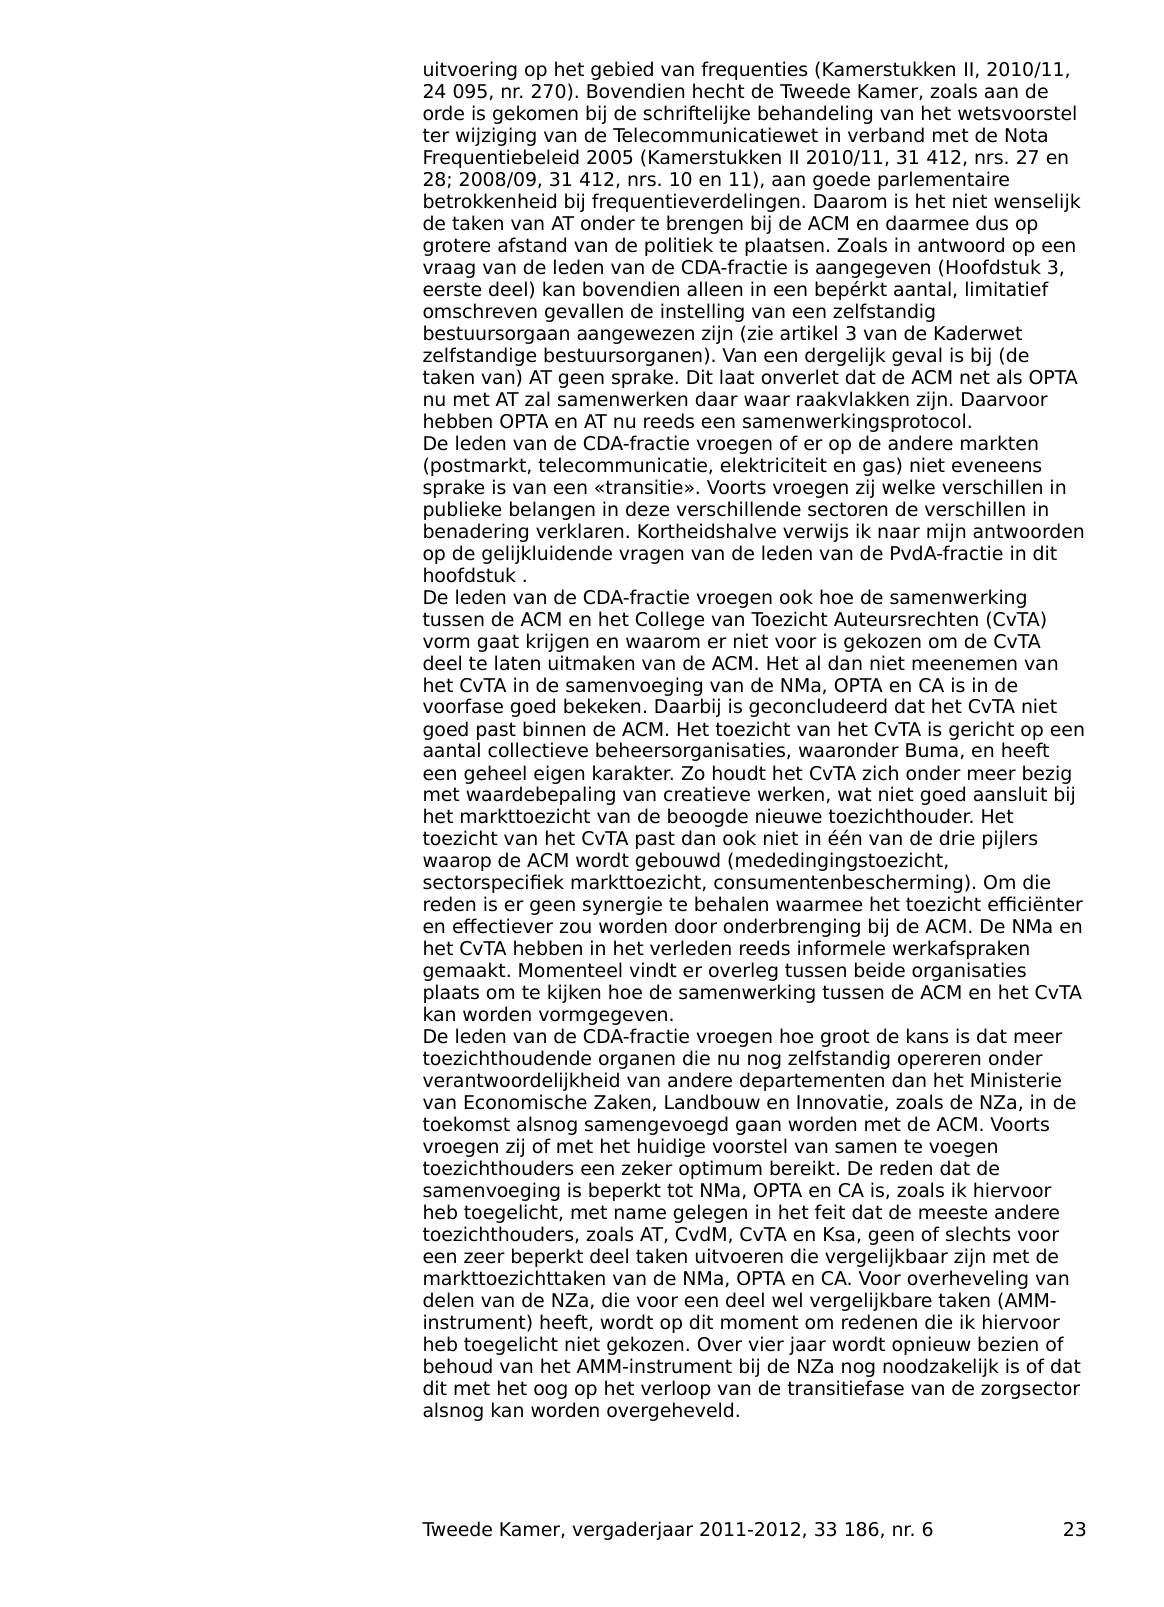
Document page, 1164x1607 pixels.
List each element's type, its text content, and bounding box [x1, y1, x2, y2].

text De leden van de CDA-fractie vroegen hoe groot de kans is dat meer toezichthoudende organen die nu nog zelfstandig opereren onder verantwoordelijkheid van andere departementen dan het Ministerie van Economische Zaken, Landbouw en Innovatie, zoals de NZa, in de toekomst alsnog samengevoegd gaan worden met de ACM. Voorts vroegen zij of met het huidige voorstel van samen te voegen toezichthouders een zeker optimum bereikt. De reden dat de samenvoeging is beperkt tot NMa, OPTA en CA is, zoals ik hiervoor heb toegelicht, met name gelegen in het feit dat de meeste andere toezichthouders, zoals AT, CvdM, CvTA en Ksa, geen of slechts voor een zeer beperkt deel taken uitvoeren die vergelijkbaar zijn met de markttoezichttaken van de NMa, OPTA en CA. Voor overheveling van delen van de NZa, die voor een deel wel vergelijkbare taken (AMM-instrument) heeft, wordt op dit moment om redenen die ik hiervoor heb toegelicht niet gekozen. Over vier jaar wordt opnieuw bezien of behoud van het AMM-instrument bij de NZa nog noodzakelijk is of dat dit met het oog op het verloop van de transitiefase van de zorgsector alsnog kan worden overgeheveld. [422, 1026, 1087, 1422]
text uitvoering op het gebied van frequenties (Kamerstukken II, 2010/11, 24 095, nr. 270). Bovendien hecht de Tweede Kamer, zoals aan de orde is gekomen bij de schriftelijke behandeling van het wetsvoorstel ter wijziging van de Telecommunicatiewet in verband met de Nota Frequentiebeleid 2005 (Kamerstukken II 2010/11, 31 412, nrs. 27 en 28; 2008/09, 31 412, nrs. 10 en 11), aan goede parlementaire betrokkenheid bij frequentieverdelingen. Daarom is het niet wenselijk de taken van AT onder te brengen bij de ACM en daarmee dus op grotere afstand van de politiek te plaatsen. Zoals in antwoord op een vraag van de leden van de CDA-fractie is aangegeven (Hoofdstuk 3, eerste deel) kan bovendien alleen in een bepérkt aantal, limitatief omschreven gevallen de instelling van een zelfstandig bestuursorgaan aangewezen zijn (zie artikel 3 van de Kaderwet zelfstandige bestuursorganen). Van een dergelijk geval is bij (de taken van) AT geen sprake. Dit laat onverlet dat de ACM net als OPTA nu met AT zal samenwerken daar waar raakvlakken zijn. Daarvoor hebben OPTA en AT nu reeds een samenwerkingsprotocol. [422, 59, 1087, 433]
text De leden van de CDA-fractie vroegen of er op de andere markten (postmarkt, telecommunicatie, elektriciteit en gas) niet eveneens sprake is van een «transitie». Voorts vroegen zij welke verschillen in publieke belangen in deze verschillende sectoren de verschillen in benadering verklaren. Kortheidshalve verwijs ik naar mijn antwoorden op de gelijkluidende vragen van de leden van de PvdA-fractie in dit hoofdstuk . [422, 433, 1087, 587]
text De leden van de CDA-fractie vroegen ook hoe de samenwerking tussen de ACM en het College van Toezicht Auteursrechten (CvTA) vorm gaat krijgen en waarom er niet voor is gekozen om de CvTA deel te laten uitmaken van de ACM. Het al dan niet meenemen van het CvTA in de samenvoeging van de NMa, OPTA en CA is in de voorfase goed bekeken. Daarbij is geconcludeerd dat het CvTA niet goed past binnen de ACM. Het toezicht van het CvTA is gericht op een aantal collectieve beheersorganisaties, waaronder Buma, en heeft een geheel eigen karakter. Zo houdt het CvTA zich onder meer bezig met waardebepaling van creatieve werken, wat niet goed aansluit bij het markttoezicht van de beoogde nieuwe toezichthouder. Het toezicht van het CvTA past dan ook niet in één van de drie pijlers waarop de ACM wordt gebouwd (mededingingstoezicht, sectorspecifiek markttoezicht, consumentenbescherming). Om die reden is er geen synergie te behalen waarmee het toezicht efficiënter en effectiever zou worden door onderbrenging bij de ACM. De NMa en het CvTA hebben in het verleden reeds informele werkafspraken gemaakt. Momenteel vindt er overleg tussen beide organisaties plaats om te kijken hoe de samenwerking tussen de ACM en het CvTA kan worden vormgegeven. [422, 587, 1087, 1026]
